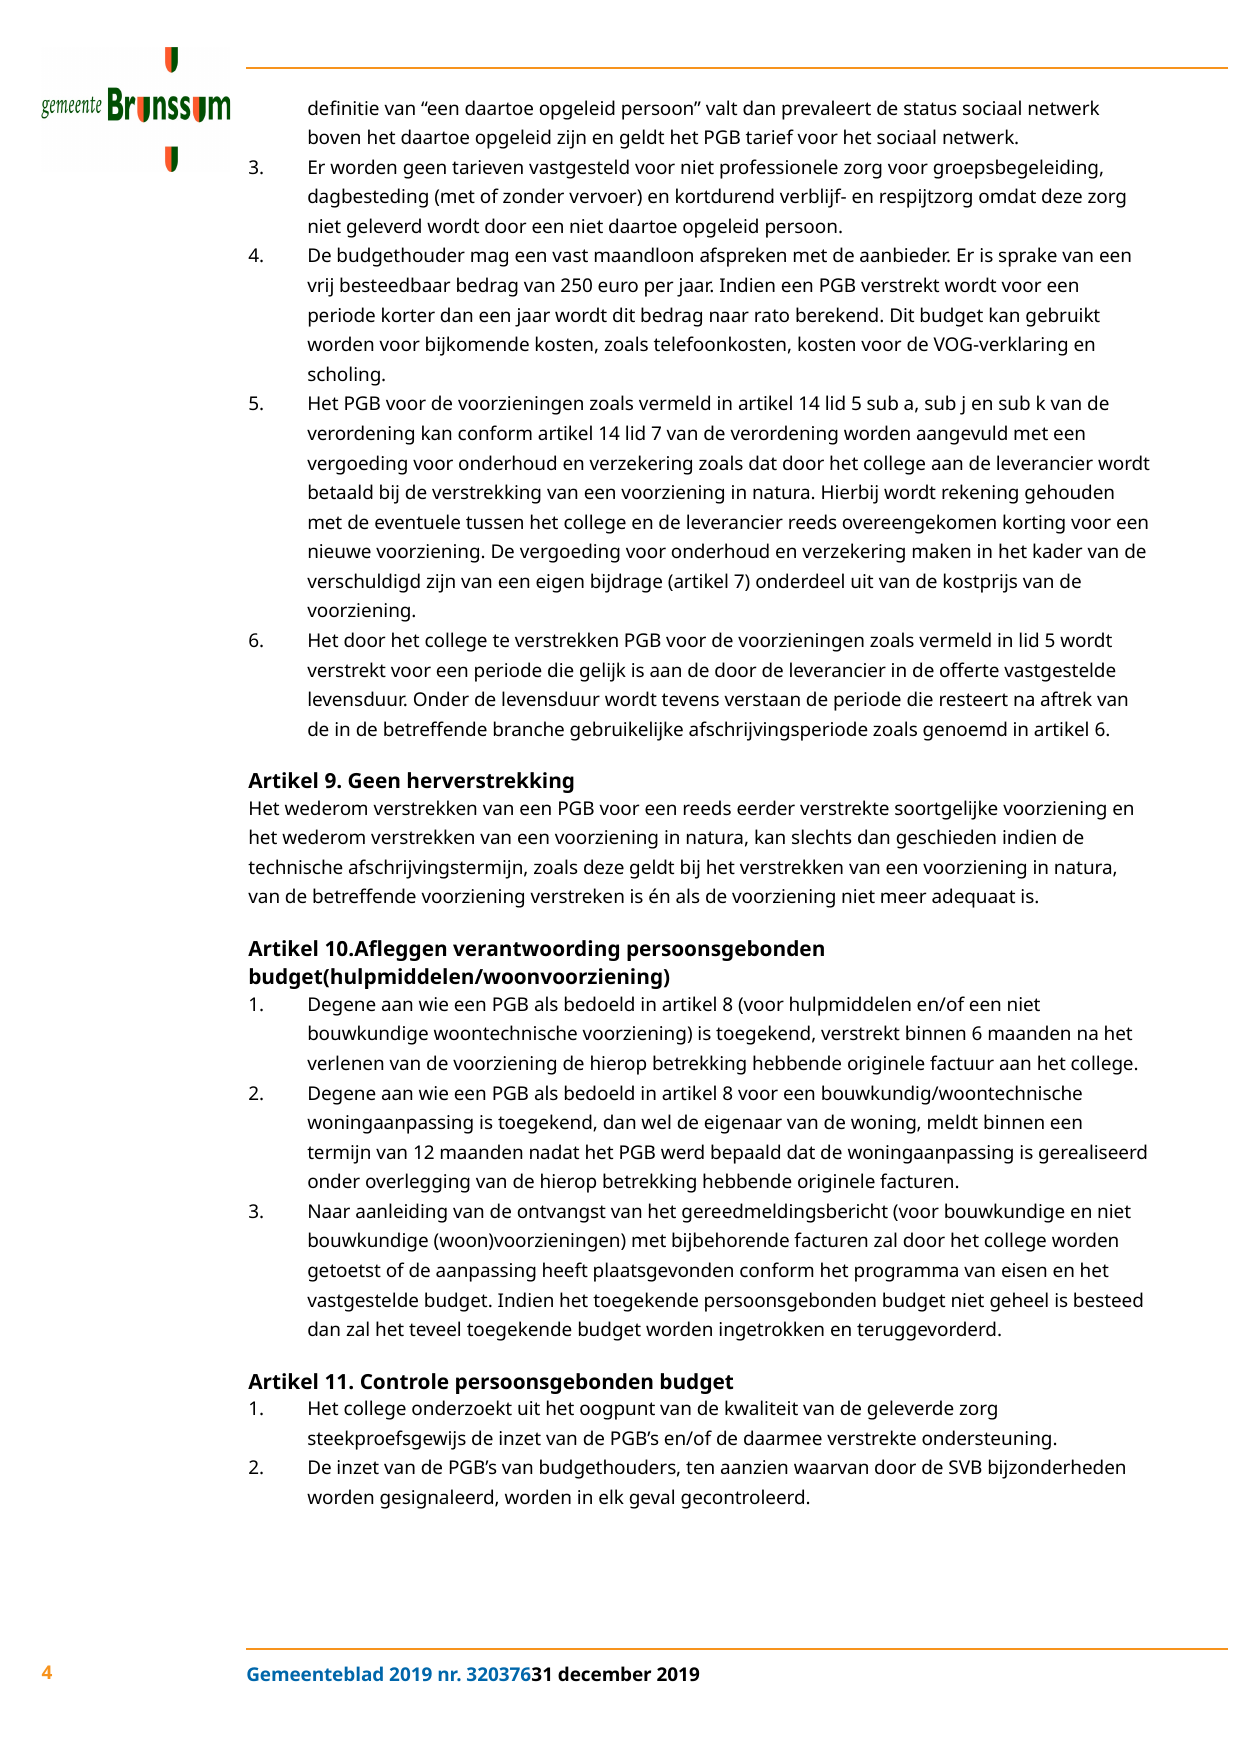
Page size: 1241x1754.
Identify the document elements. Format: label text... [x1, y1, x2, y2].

text Artikel 11. Controle persoonsgebonden budget [248, 1367, 1152, 1395]
list Het PGB voor de voorzieningen zoals vermeld in artikel 14 lid 5 sub a, sub j en sub k van de verordening kan conform artikel 14 lid 7 van de verordening worden aangevuld met een vergoeding voor onderhoud en verzekering zoals dat door het college aan de leverancier wordt betaald bij de verstrekking van een voorziening in natura. Hierbij wordt rekening gehouden met de eventuele tussen het college en de leverancier reeds overeengekomen korting voor een nieuwe voorziening. De vergoeding voor onderhoud en verzekering maken in het kader van de verschuldigd zijn van een eigen bijdrage (artikel 7) onderdeel uit van de kostprijs van de voorziening. [248, 391, 1152, 623]
list Er worden geen tarieven vastgesteld voor niet professionele zorg voor groepsbegeleiding, dagbesteding (met of zonder vervoer) en kortdurend verblijf- en respijtzorg omdat deze zorg niet geleverd wordt door een niet daartoe opgeleid persoon. [248, 154, 1152, 239]
list Het college onderzoekt uit het oogpunt van de kwaliteit van de geleverde zorg steekproefsgewijs de inzet van de PGB’s en/of de daarmee verstrekte ondersteuning. [248, 1395, 1152, 1451]
list definitie van “een daartoe opgeleid persoon” valt dan prevaleert de status sociaal netwerk boven het daartoe opgeleid zijn en geldt het PGB tarief voor het sociaal netwerk. [248, 95, 1152, 150]
list De inzet van de PGB’s van budgethouders, ten aanzien waarvan door de SVB bijzonderheden worden gesignaleerd, worden in elk geval gecontroleerd. [248, 1454, 1152, 1510]
list De budgethouder mag een vast maandloon afspreken met de aanbieder. Er is sprake van een vrij besteedbaar bedrag van 250 euro per jaar. Indien een PGB verstrekt wordt voor een periode korter dan een jaar wordt dit bedrag naar rato berekend. Dit budget kan gebruikt worden voor bijkomende kosten, zoals telefoonkosten, kosten voor de VOG-verklaring en scholing. [248, 243, 1152, 387]
text Artikel 9. Geen herverstrekking [248, 766, 1152, 795]
picture [41, 47, 231, 172]
list Naar aanleiding van de ontvangst van het gereedmeldingsbericht (voor bouwkundige en niet bouwkundige (woon)voorzieningen) met bijbehorende facturen zal door het college worden getoetst of de aanpassing heeft plaatsgevonden conform het programma van eisen en het vastgestelde budget. Indien het toegekende persoonsgebonden budget niet geheel is besteed dan zal het teveel toegekende budget worden ingetrokken en teruggevorderd. [248, 1198, 1152, 1342]
list Degene aan wie een PGB als bedoeld in artikel 8 (voor hulpmiddelen en/of een niet bouwkundige woontechnische voorziening) is toegekend, verstrekt binnen 6 maanden na het verlenen van de voorziening de hierop betrekking hebbende originele factuur aan het college. [248, 991, 1152, 1076]
list Degene aan wie een PGB als bedoeld in artikel 8 voor een bouwkundig/woontechnische woningaanpassing is toegekend, dan wel de eigenaar van de woning, meldt binnen een termijn van 12 maanden nadat het PGB werd bepaald dat de woningaanpassing is gerealiseerd onder overlegging van de hierop betrekking hebbende originele facturen. [248, 1080, 1152, 1194]
list Het door het college te verstrekken PGB voor de voorzieningen zoals vermeld in lid 5 wordt verstrekt voor een periode die gelijk is aan de door de leverancier in de offerte vastgestelde levensduur. Onder de levensduur wordt tevens verstaan de periode die resteert na aftrek van de in de betreffende branche gebruikelijke afschrijvingsperiode zoals genoemd in artikel 6. [248, 627, 1152, 742]
text Artikel 10.Afleggen verantwoording persoonsgebonden budget(hulpmiddelen/woonvoorziening) [248, 934, 1152, 991]
text Het wederom verstrekken van een PGB voor een reeds eerder verstrekte soortgelijke voorziening en het wederom verstrekken van een voorziening in natura, kan slechts dan geschieden indien de technische afschrijvingstermijn, zoals deze geldt bij het verstrekken van een voorziening in natura, van de betreffende voorziening verstreken is én als de voorziening niet meer adequaat is. [248, 795, 1152, 909]
